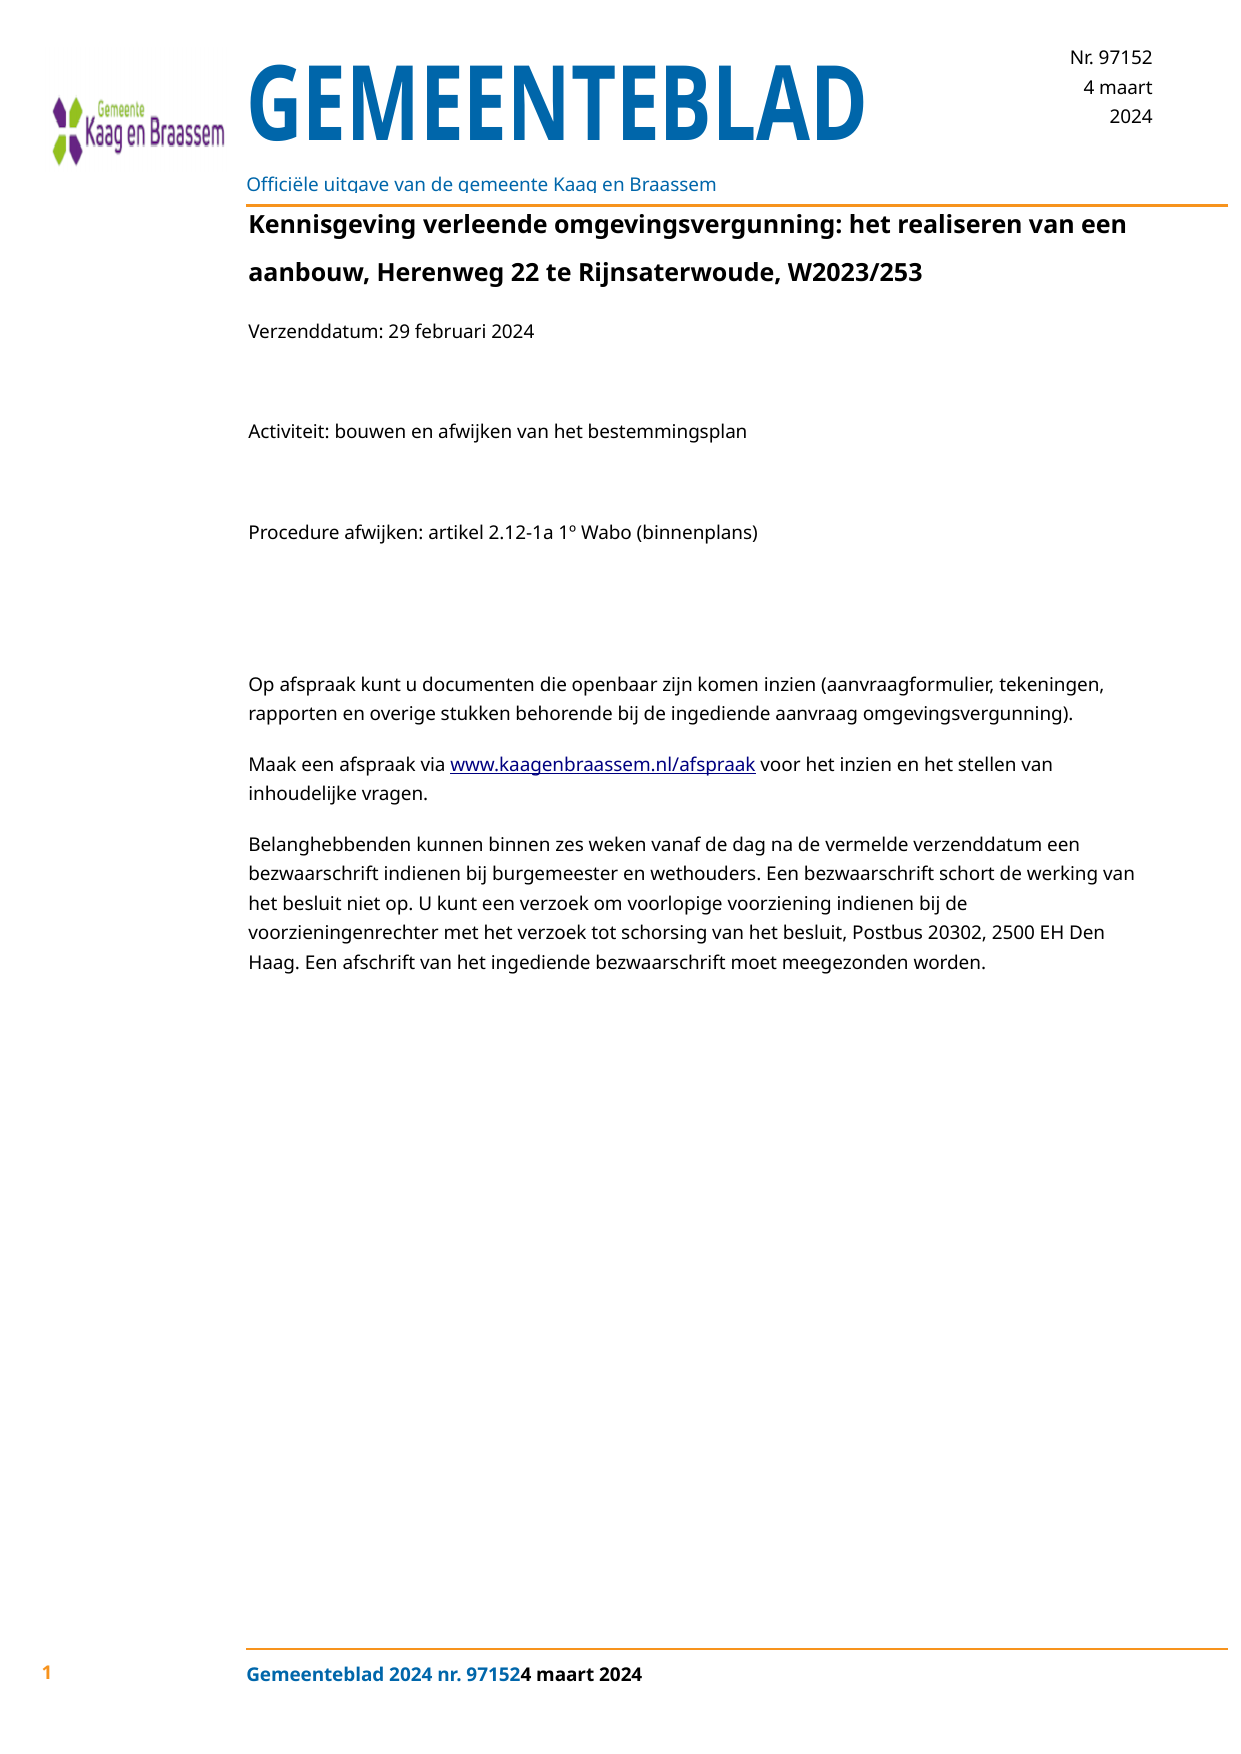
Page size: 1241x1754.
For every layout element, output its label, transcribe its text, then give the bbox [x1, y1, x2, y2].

text Verzenddatum: 29 februari 2024 [248, 318, 1152, 344]
text Procedure afwijken: artikel 2.12-1a 1º Wabo (binnenplans) [248, 519, 1152, 545]
text Kennisgeving verleende omgevingsvergunning: het realiseren van een aanbouw, Herenweg 22 te Rijnsaterwoude, W2023/253 [248, 207, 1152, 288]
text Maak een afspraak via www.kaagenbraassem.nl/afspraak voor het inzien en het stellen van inhoudelijke vragen. [248, 751, 1152, 806]
text Activiteit: bouwen en afwijken van het bestemmingsplan [248, 419, 1152, 444]
text Belanghebbenden kunnen binnen zes weken vanaf de dag na de vermelde verzenddatum een bezwaarschrift indienen bij burgemeester en wethouders. Een bezwaarschrift schort de werking van het besluit niet op. U kunt een verzoek om voorlopige voorziening indienen bij de voorzieningenrechter met het verzoek tot schorsing van het besluit, Postbus 20302, 2500 EH Den Haag. Een afschrift van het ingediende bezwaarschrift moet meegezonden worden. [248, 831, 1152, 975]
picture [41, 47, 231, 172]
text Op afspraak kunt u documenten die openbaar zijn komen inzien (aanvraagformulier, tekeningen, rapporten en overige stukken behorende bij de ingediende aanvraag omgevingsvergunning). [248, 671, 1152, 726]
